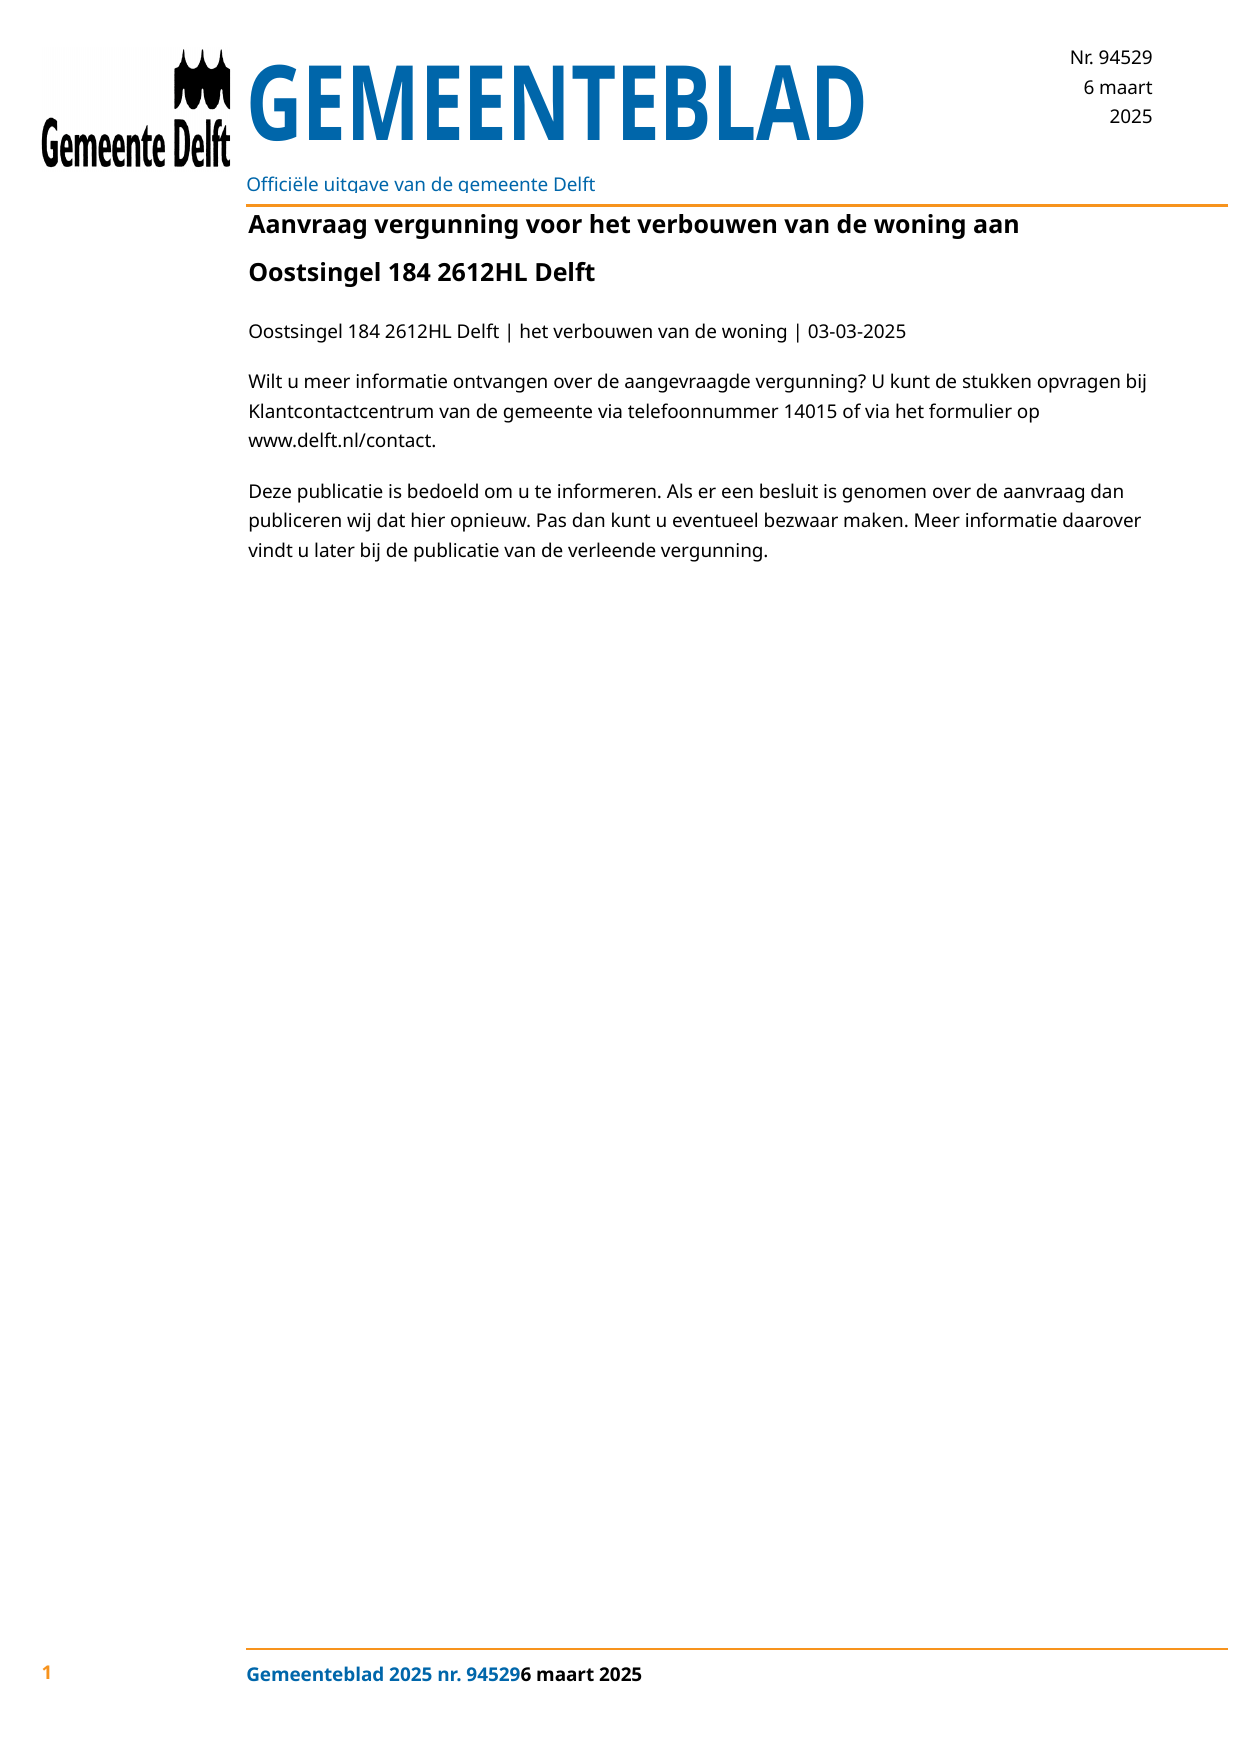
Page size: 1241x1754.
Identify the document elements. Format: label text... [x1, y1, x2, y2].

picture [41, 47, 231, 172]
text Oostsingel 184 2612HL Delft | het verbouwen van de woning | 03-03-2025 [248, 318, 1152, 344]
text Aanvraag vergunning voor het verbouwen van de woning aan Oostsingel 184 2612HL Delft [248, 207, 1152, 288]
text Wilt u meer informatie ontvangen over de aangevraagde vergunning? U kunt de stukken opvragen bij Klantcontactcentrum van de gemeente via telefoonnummer 14015 of via het formulier op www.delft.nl/contact. [248, 368, 1152, 453]
text Deze publicatie is bedoeld om u te informeren. Als er een besluit is genomen over de aanvraag dan publiceren wij dat hier opnieuw. Pas dan kunt u eventueel bezwaar maken. Meer informatie daarover vindt u later bij de publicatie van de verleende vergunning. [248, 478, 1152, 563]
